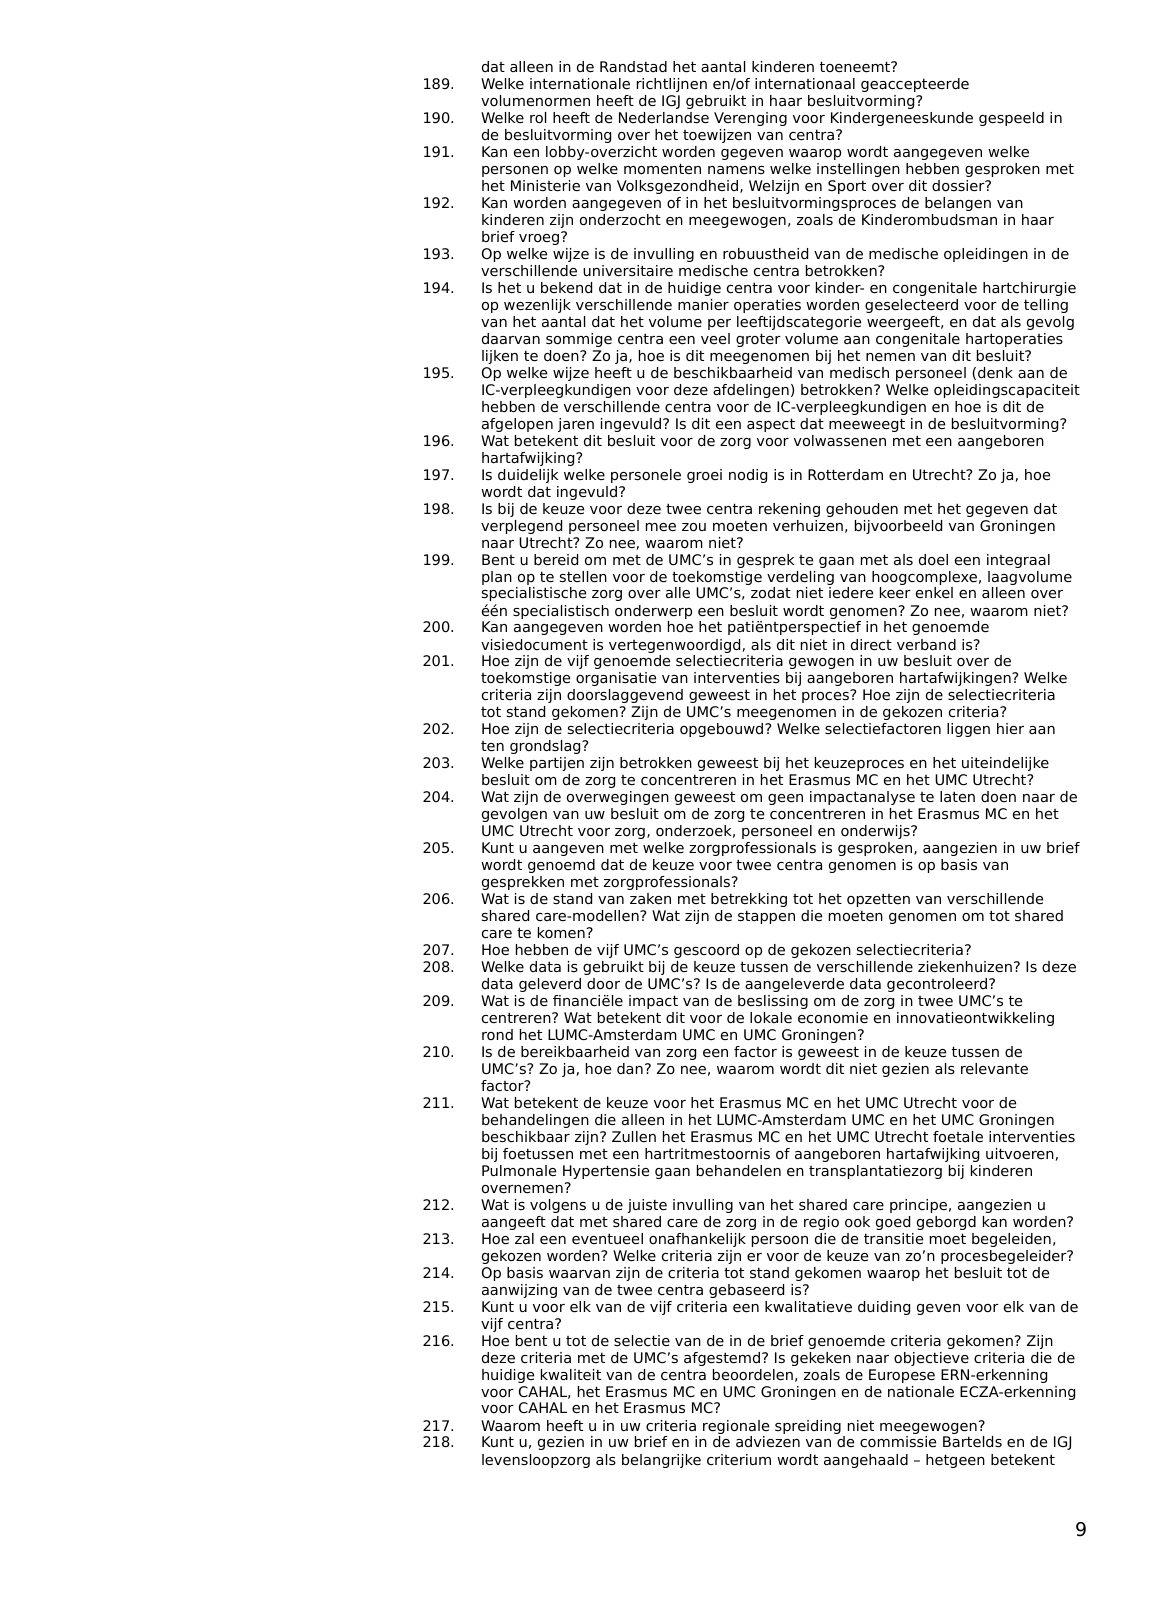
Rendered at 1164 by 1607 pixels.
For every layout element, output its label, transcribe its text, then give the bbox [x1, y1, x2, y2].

table_cell 211. [422, 1095, 475, 1197]
table_cell 199. [422, 551, 475, 619]
table_cell Welke internationale richtlijnen en/of internationaal geaccepteerde volumenormen heeft de IGJ gebruikt in haar besluitvorming? [475, 76, 1087, 110]
table_cell Waarom heeft u in uw criteria regionale spreiding niet meegewogen? [475, 1418, 1087, 1434]
table_cell Hoe zijn de vijf genoemde selectiecriteria gewogen in uw besluit over de toekomstige organisatie van interventies bij aangeboren hartafwijkingen? Welke criteria zijn doorslaggevend geweest in het proces? Hoe zijn de selectiecriteria tot stand gekomen? Zijn de UMC’s meegenomen in de gekozen criteria? [475, 653, 1087, 721]
table_cell 189. [422, 76, 475, 110]
table_cell 210. [422, 1044, 475, 1095]
table_cell dat alleen in de Randstad het aantal kinderen toeneemt? [475, 59, 1087, 76]
table_cell Hoe bent u tot de selectie van de in de brief genoemde criteria gekomen? Zijn deze criteria met de UMC’s afgestemd? Is gekeken naar objectieve criteria die de huidige kwaliteit van de centra beoordelen, zoals de Europese ERN-erkenning voor CAHAL, het Erasmus MC en UMC Groningen en de nationale ECZA-erkenning voor CAHAL en het Erasmus MC? [475, 1333, 1087, 1417]
table_cell Hoe zal een eventueel onafhankelijk persoon die de transitie moet begeleiden, gekozen worden? Welke criteria zijn er voor de keuze van zo’n procesbegeleider? [475, 1231, 1087, 1264]
table_cell Is bij de keuze voor deze twee centra rekening gehouden met het gegeven dat verplegend personeel mee zou moeten verhuizen, bijvoorbeeld van Groningen naar Utrecht? Zo nee, waarom niet? [475, 501, 1087, 551]
table_cell Bent u bereid om met de UMC’s in gesprek te gaan met als doel een integraal plan op te stellen voor de toekomstige verdeling van hoogcomplexe, laagvolume specialistische zorg over alle UMC’s, zodat niet iedere keer enkel en alleen over één specialistisch onderwerp een besluit wordt genomen? Zo nee, waarom niet? [475, 551, 1087, 619]
table_cell 192. [422, 195, 475, 246]
table_cell Hoe hebben de vijf UMC’s gescoord op de gekozen selectiecriteria? [475, 942, 1087, 959]
table_cell 190. [422, 110, 475, 144]
table_cell 216. [422, 1333, 475, 1417]
table_cell 204. [422, 789, 475, 840]
table_cell 191. [422, 144, 475, 195]
table_cell 203. [422, 755, 475, 789]
table_cell [422, 59, 475, 76]
table_cell 212. [422, 1197, 475, 1231]
table_cell 218. [422, 1434, 475, 1468]
table_cell 207. [422, 942, 475, 959]
table_cell 217. [422, 1418, 475, 1434]
table_cell Wat betekent dit besluit voor de zorg voor volwassenen met een aangeboren hartafwijking? [475, 433, 1087, 467]
table_cell Welke data is gebruikt bij de keuze tussen de verschillende ziekenhuizen? Is deze data geleverd door de UMC’s? Is de aangeleverde data gecontroleerd? [475, 959, 1087, 993]
table_cell Wat is de stand van zaken met betrekking tot het opzetten van verschillende shared care-modellen? Wat zijn de stappen die moeten genomen om tot shared care te komen? [475, 891, 1087, 942]
table_cell Is duidelijk welke personele groei nodig is in Rotterdam en Utrecht? Zo ja, hoe wordt dat ingevuld? [475, 467, 1087, 501]
table_cell Wat zijn de overwegingen geweest om geen impactanalyse te laten doen naar de gevolgen van uw besluit om de zorg te concentreren in het Erasmus MC en het UMC Utrecht voor zorg, onderzoek, personeel en onderwijs? [475, 789, 1087, 840]
table_cell Op welke wijze is de invulling en robuustheid van de medische opleidingen in de verschillende universitaire medische centra betrokken? [475, 246, 1087, 280]
table_cell Is het u bekend dat in de huidige centra voor kinder- en congenitale hartchirurgie op wezenlijk verschillende manier operaties worden geselecteerd voor de telling van het aantal dat het volume per leeftijdscategorie weergeeft, en dat als gevolg daarvan sommige centra een veel groter volume aan congenitale hartoperaties lijken te doen? Zo ja, hoe is dit meegenomen bij het nemen van dit besluit? [475, 280, 1087, 365]
table_cell Hoe zijn de selectiecriteria opgebouwd? Welke selectiefactoren liggen hier aan ten grondslag? [475, 721, 1087, 755]
table_cell 194. [422, 280, 475, 365]
table_cell Kan aangegeven worden hoe het patiëntperspectief in het genoemde visiedocument is vertegenwoordigd, als dit niet in direct verband is? [475, 619, 1087, 653]
table_cell Op basis waarvan zijn de criteria tot stand gekomen waarop het besluit tot de aanwijzing van de twee centra gebaseerd is? [475, 1265, 1087, 1298]
table_cell 196. [422, 433, 475, 467]
table_cell Welke rol heeft de Nederlandse Verenging voor Kindergeneeskunde gespeeld in de besluitvorming over het toewijzen van centra? [475, 110, 1087, 144]
table_cell 209. [422, 993, 475, 1044]
table_cell 202. [422, 721, 475, 755]
table_cell Wat is de financiële impact van de beslissing om de zorg in twee UMC’s te centreren? Wat betekent dit voor de lokale economie en innovatieontwikkeling rond het LUMC-Amsterdam UMC en UMC Groningen? [475, 993, 1087, 1044]
table_cell Wat betekent de keuze voor het Erasmus MC en het UMC Utrecht voor de behandelingen die alleen in het LUMC-Amsterdam UMC en het UMC Groningen beschikbaar zijn? Zullen het Erasmus MC en het UMC Utrecht foetale interventies bij foetussen met een hartritmestoornis of aangeboren hartafwijking uitvoeren, Pulmonale Hypertensie gaan behandelen en transplantatiezorg bij kinderen overnemen? [475, 1095, 1087, 1197]
table_cell Kunt u, gezien in uw brief en in de adviezen van de commissie Bartelds en de IGJ levensloopzorg als belangrijke criterium wordt aangehaald – hetgeen betekent [475, 1434, 1087, 1468]
table_cell 213. [422, 1231, 475, 1264]
table_cell Welke partijen zijn betrokken geweest bij het keuzeproces en het uiteindelijke besluit om de zorg te concentreren in het Erasmus MC en het UMC Utrecht? [475, 755, 1087, 789]
table_cell 206. [422, 891, 475, 942]
table_cell Kunt u voor elk van de vijf criteria een kwalitatieve duiding geven voor elk van de vijf centra? [475, 1299, 1087, 1332]
table_cell Wat is volgens u de juiste invulling van het shared care principe, aangezien u aangeeft dat met shared care de zorg in de regio ook goed geborgd kan worden? [475, 1197, 1087, 1231]
table_cell 198. [422, 501, 475, 551]
table_cell Kan een lobby-overzicht worden gegeven waarop wordt aangegeven welke personen op welke momenten namens welke instellingen hebben gesproken met het Ministerie van Volksgezondheid, Welzijn en Sport over dit dossier? [475, 144, 1087, 195]
table_cell 200. [422, 619, 475, 653]
table_cell Kunt u aangeven met welke zorgprofessionals is gesproken, aangezien in uw brief wordt genoemd dat de keuze voor twee centra genomen is op basis van gesprekken met zorgprofessionals? [475, 840, 1087, 891]
table_cell 197. [422, 467, 475, 501]
table_cell Op welke wijze heeft u de beschikbaarheid van medisch personeel (denk aan de IC-verpleegkundigen voor deze afdelingen) betrokken? Welke opleidingscapaciteit hebben de verschillende centra voor de IC-verpleegkundigen en hoe is dit de afgelopen jaren ingevuld? Is dit een aspect dat meeweegt in de besluitvorming? [475, 365, 1087, 433]
table_cell 195. [422, 365, 475, 433]
table_cell 201. [422, 653, 475, 721]
table_cell Kan worden aangegeven of in het besluitvormingsproces de belangen van kinderen zijn onderzocht en meegewogen, zoals de Kinderombudsman in haar brief vroeg? [475, 195, 1087, 246]
table_cell 215. [422, 1299, 475, 1332]
table_cell Is de bereikbaarheid van zorg een factor is geweest in de keuze tussen de UMC’s? Zo ja, hoe dan? Zo nee, waarom wordt dit niet gezien als relevante factor? [475, 1044, 1087, 1095]
table_cell 214. [422, 1265, 475, 1298]
table_cell 205. [422, 840, 475, 891]
table_cell 208. [422, 959, 475, 993]
table_cell 193. [422, 246, 475, 280]
